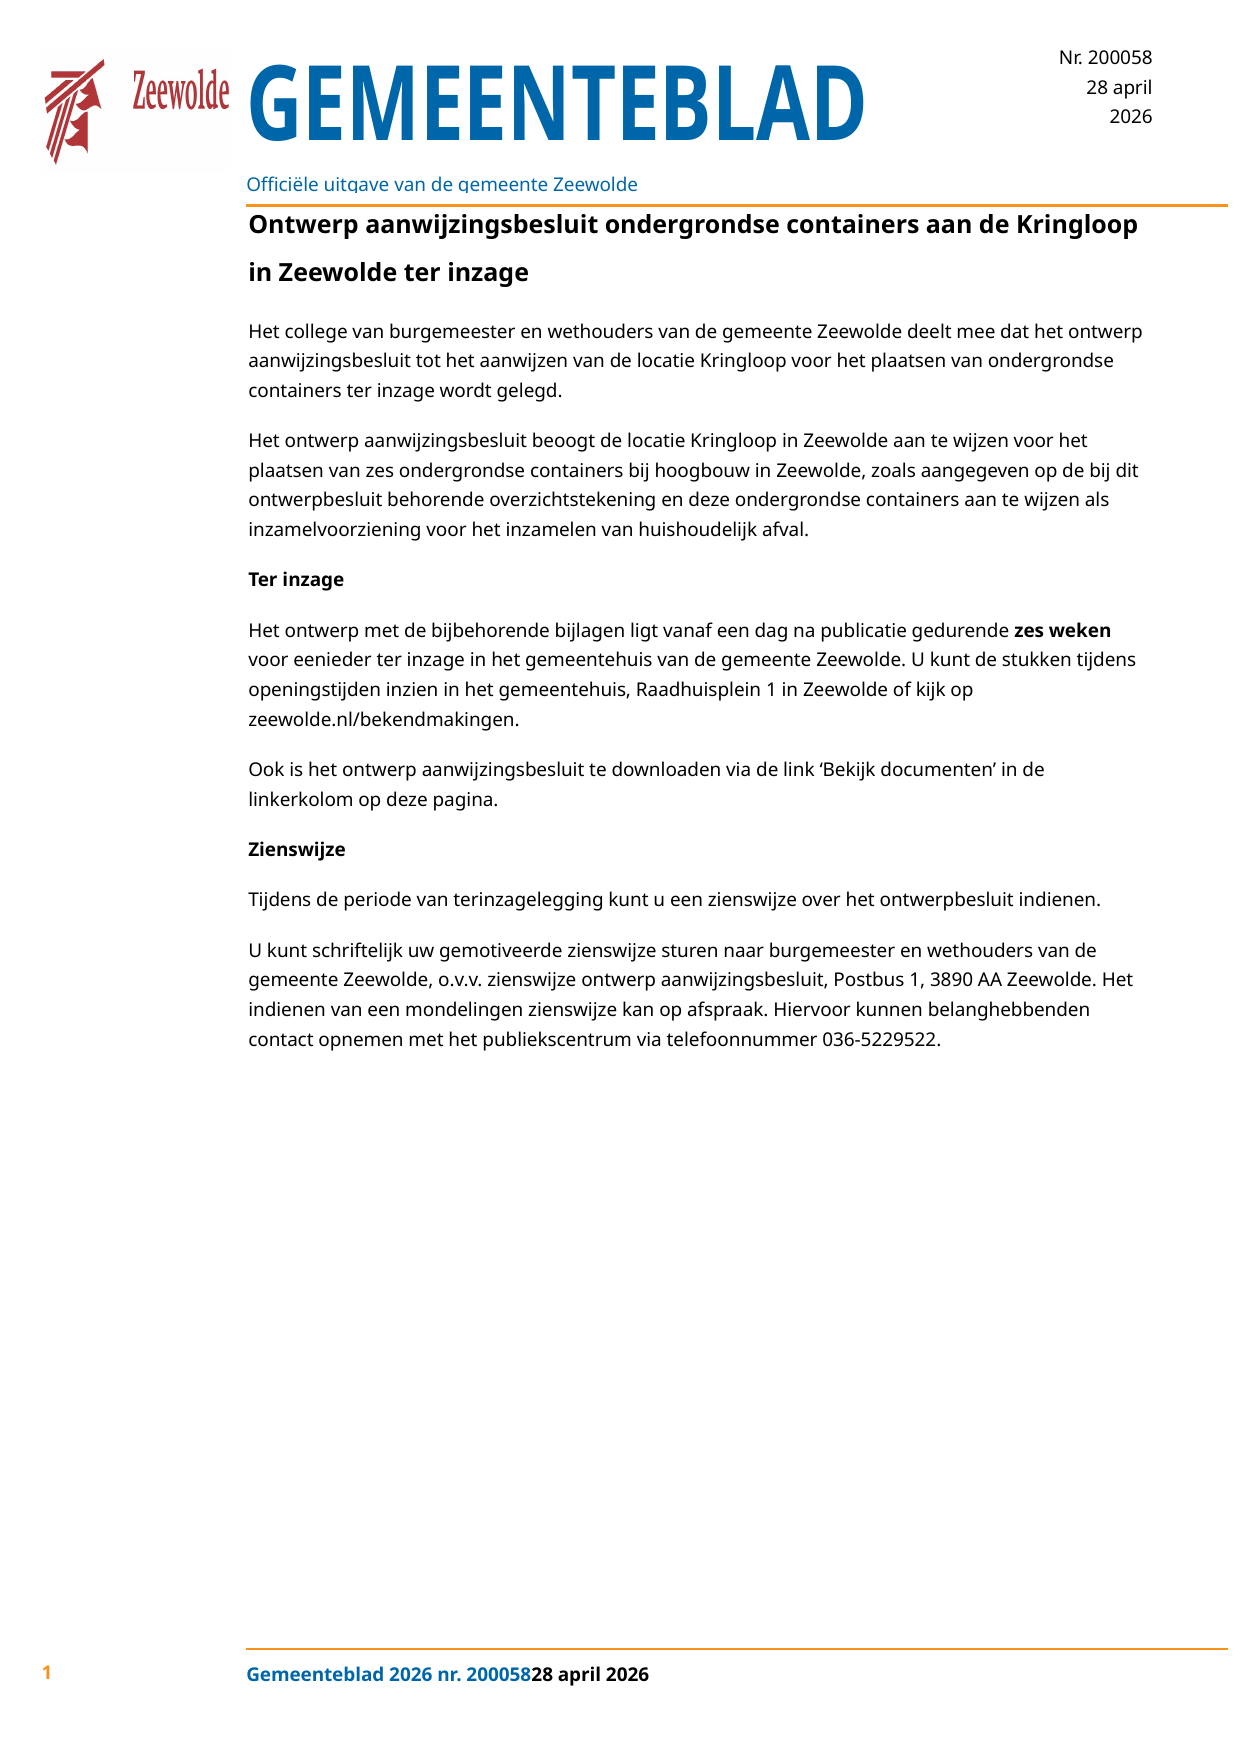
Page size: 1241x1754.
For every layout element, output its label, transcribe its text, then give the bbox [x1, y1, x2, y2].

text Het college van burgemeester en wethouders van de gemeente Zeewolde deelt mee dat het ontwerp aanwijzingsbesluit tot het aanwijzen van de locatie Kringloop voor het plaatsen van ondergrondse containers ter inzage wordt gelegd. [248, 318, 1152, 403]
text Het ontwerp met de bijbehorende bijlagen ligt vanaf een dag na publicatie gedurende zes weken voor eenieder ter inzage in het gemeentehuis van de gemeente Zeewolde. U kunt de stukken tijdens openingstijden inzien in het gemeentehuis, Raadhuisplein 1 in Zeewolde of kijk op zeewolde.nl/bekendmakingen. [248, 617, 1152, 732]
text U kunt schriftelijk uw gemotiveerde zienswijze sturen naar burgemeester en wethouders van de gemeente Zeewolde, o.v.v. zienswijze ontwerp aanwijzingsbesluit, Postbus 1, 3890 AA Zeewolde. Het indienen van een mondelingen zienswijze kan op afspraak. Hiervoor kunnen belanghebbenden contact opnemen met het publiekscentrum via telefoonnummer 036-5229522. [248, 937, 1152, 1052]
text Ook is het ontwerp aanwijzingsbesluit te downloaden via de link ‘Bekijk documenten’ in de linkerkolom op deze pagina. [248, 756, 1152, 812]
text Ontwerp aanwijzingsbesluit ondergrondse containers aan de Kringloop in Zeewolde ter inzage [248, 207, 1152, 288]
text Zienswijze [248, 836, 1152, 862]
text Tijdens de periode van terinzagelegging kunt u een zienswijze over het ontwerpbesluit indienen. [248, 887, 1152, 912]
text Het ontwerp aanwijzingsbesluit beoogt de locatie Kringloop in Zeewolde aan te wijzen voor het plaatsen van zes ondergrondse containers bij hoogbouw in Zeewolde, zoals aangegeven op de bij dit ontwerpbesluit behorende overzichtstekening en deze ondergrondse containers aan te wijzen als inzamelvoorziening voor het inzamelen van huishoudelijk afval. [248, 427, 1152, 542]
text Ter inzage [248, 567, 1152, 592]
picture [41, 47, 231, 172]
